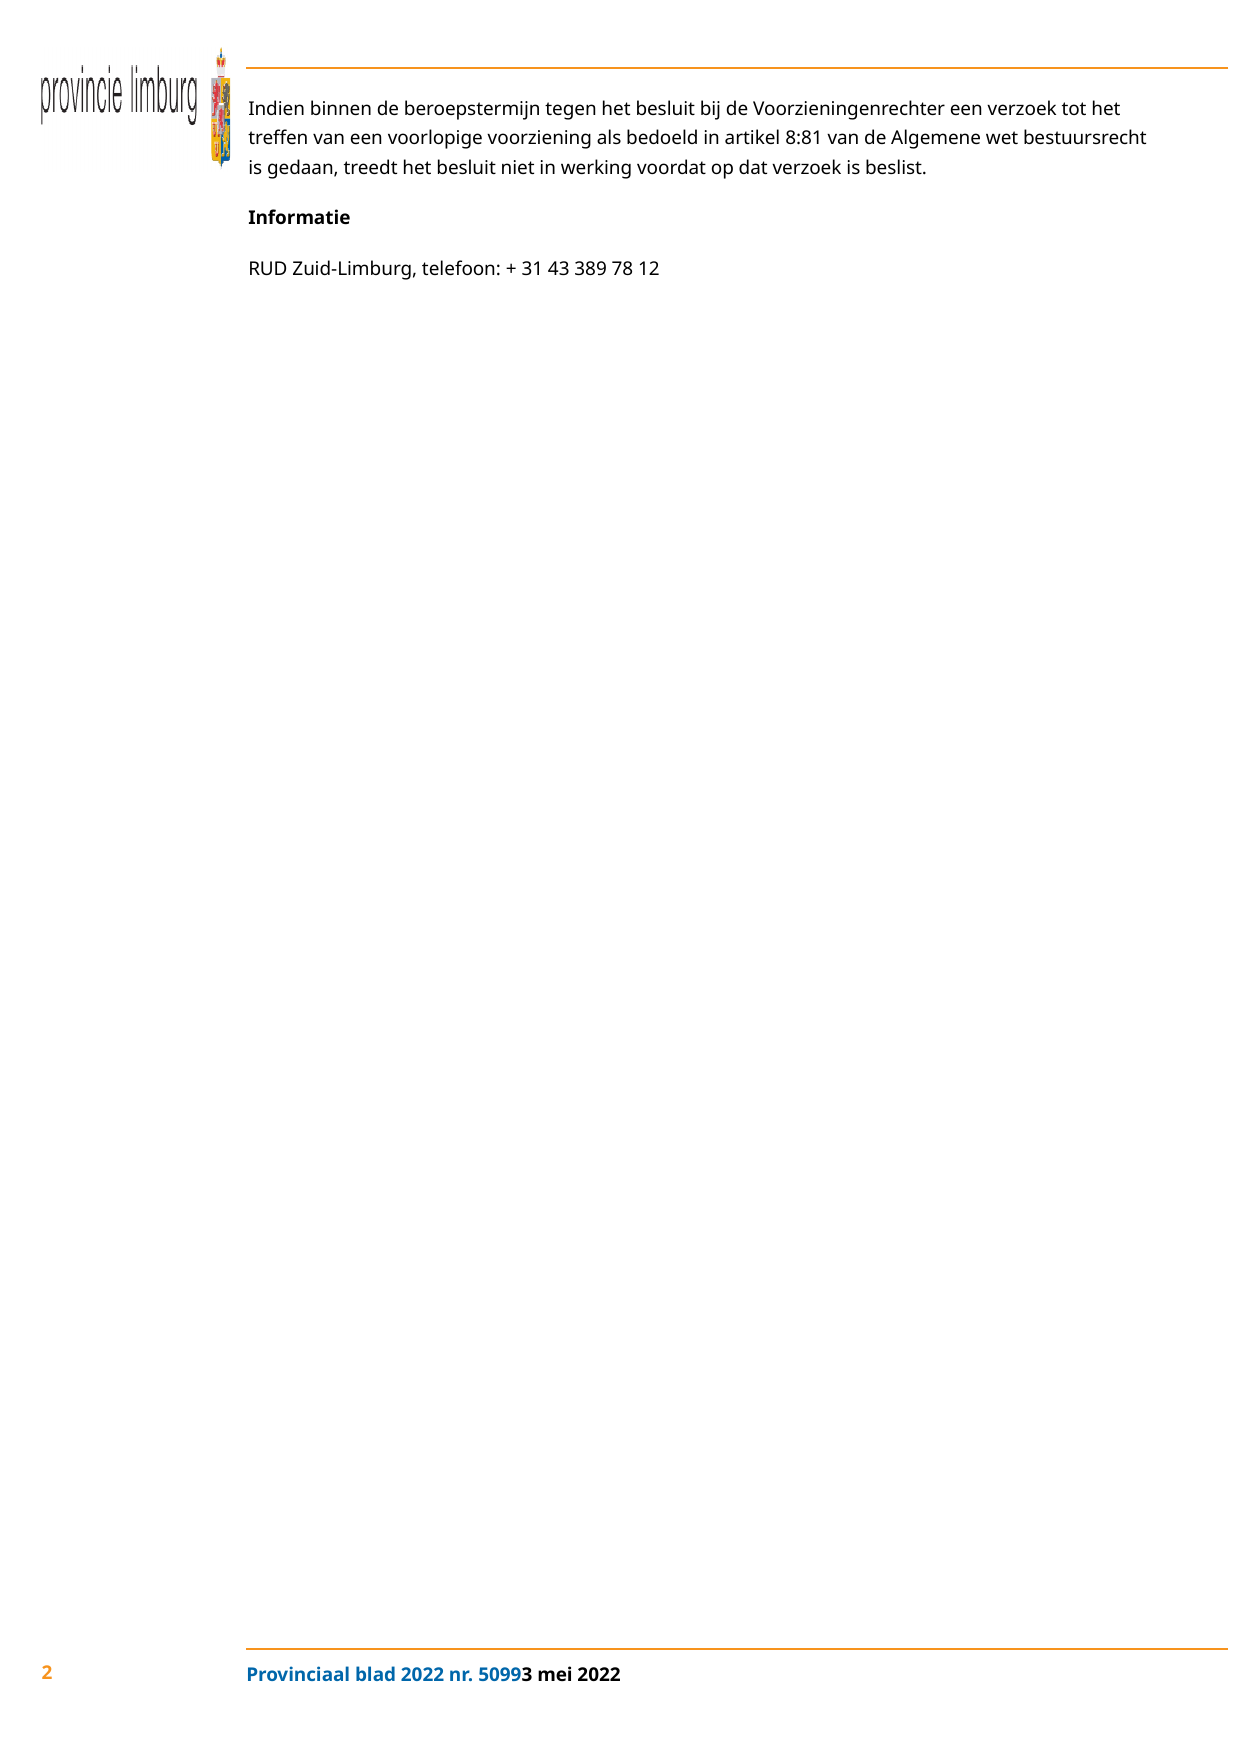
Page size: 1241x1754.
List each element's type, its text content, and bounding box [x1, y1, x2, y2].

picture [41, 47, 231, 172]
text Informatie [248, 204, 1152, 230]
text RUD Zuid-Limburg, telefoon: + 31 43 389 78 12 [248, 255, 1152, 281]
text Indien binnen de beroepstermijn tegen het besluit bij de Voorzieningenrechter een verzoek tot het treffen van een voorlopige voorziening als bedoeld in artikel 8:81 van de Algemene wet bestuursrecht is gedaan, treedt het besluit niet in werking voordat op dat verzoek is beslist. [248, 95, 1152, 180]
